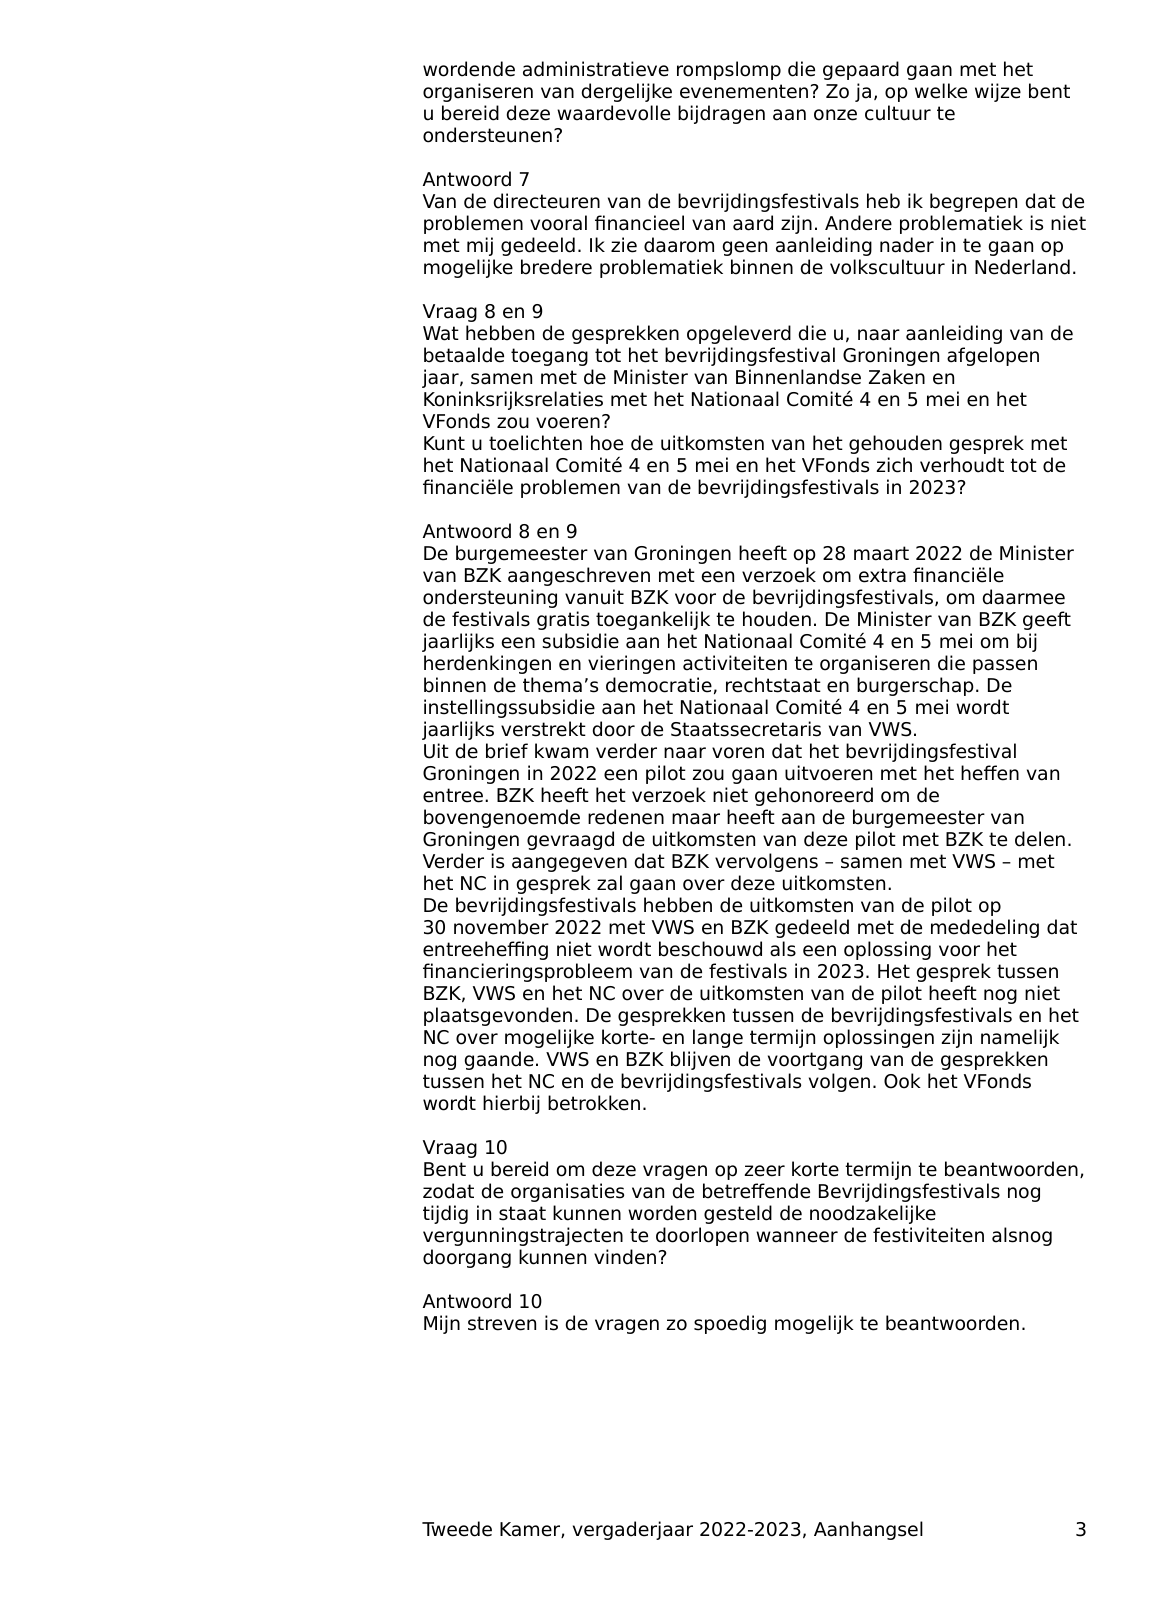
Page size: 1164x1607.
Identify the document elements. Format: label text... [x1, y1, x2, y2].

text Antwoord 10 [422, 1291, 1087, 1313]
text wordende administratieve rompslomp die gepaard gaan met het organiseren van dergelijke evenementen? Zo ja, op welke wijze bent u bereid deze waardevolle bijdragen aan onze cultuur te ondersteunen? [422, 59, 1087, 147]
text Antwoord 7 [422, 169, 1087, 191]
text Vraag 10 [422, 1137, 1087, 1159]
text Wat hebben de gesprekken opgeleverd die u, naar aanleiding van de betaalde toegang tot het bevrijdingsfestival Groningen afgelopen jaar, samen met de Minister van Binnenlandse Zaken en Koninksrijksrelaties met het Nationaal Comité 4 en 5 mei en het VFonds zou voeren? [422, 323, 1087, 433]
text Vraag 8 en 9 [422, 301, 1087, 323]
text De burgemeester van Groningen heeft op 28 maart 2022 de Minister van BZK aangeschreven met een verzoek om extra financiële ondersteuning vanuit BZK voor de bevrijdingsfestivals, om daarmee de festivals gratis toegankelijk te houden. De Minister van BZK geeft jaarlijks een subsidie aan het Nationaal Comité 4 en 5 mei om bij herdenkingen en vieringen activiteiten te organiseren die passen binnen de thema’s democratie, rechtstaat en burgerschap. De instellingssubsidie aan het Nationaal Comité 4 en 5 mei wordt jaarlijks verstrekt door de Staatssecretaris van VWS. [422, 543, 1087, 741]
text Antwoord 8 en 9 [422, 521, 1087, 543]
text Bent u bereid om deze vragen op zeer korte termijn te beantwoorden, zodat de organisaties van de betreffende Bevrijdingsfestivals nog tijdig in staat kunnen worden gesteld de noodzakelijke vergunningstrajecten te doorlopen wanneer de festiviteiten alsnog doorgang kunnen vinden? [422, 1159, 1087, 1269]
text Kunt u toelichten hoe de uitkomsten van het gehouden gesprek met het Nationaal Comité 4 en 5 mei en het VFonds zich verhoudt tot de financiële problemen van de bevrijdingsfestivals in 2023? [422, 433, 1087, 499]
text Mijn streven is de vragen zo spoedig mogelijk te beantwoorden. [422, 1313, 1087, 1335]
text Van de directeuren van de bevrijdingsfestivals heb ik begrepen dat de problemen vooral financieel van aard zijn. Andere problematiek is niet met mij gedeeld. Ik zie daarom geen aanleiding nader in te gaan op mogelijke bredere problematiek binnen de volkscultuur in Nederland. [422, 191, 1087, 279]
text De bevrijdingsfestivals hebben de uitkomsten van de pilot op 30 november 2022 met VWS en BZK gedeeld met de mededeling dat entreeheffing niet wordt beschouwd als een oplossing voor het financieringsprobleem van de festivals in 2023. Het gesprek tussen BZK, VWS en het NC over de uitkomsten van de pilot heeft nog niet plaatsgevonden. De gesprekken tussen de bevrijdingsfestivals en het NC over mogelijke korte- en lange termijn oplossingen zijn namelijk nog gaande. VWS en BZK blijven de voortgang van de gesprekken tussen het NC en de bevrijdingsfestivals volgen. Ook het VFonds wordt hierbij betrokken. [422, 895, 1087, 1115]
text Uit de brief kwam verder naar voren dat het bevrijdingsfestival Groningen in 2022 een pilot zou gaan uitvoeren met het heffen van entree. BZK heeft het verzoek niet gehonoreerd om de bovengenoemde redenen maar heeft aan de burgemeester van Groningen gevraagd de uitkomsten van deze pilot met BZK te delen. Verder is aangegeven dat BZK vervolgens – samen met VWS – met het NC in gesprek zal gaan over deze uitkomsten. [422, 741, 1087, 895]
